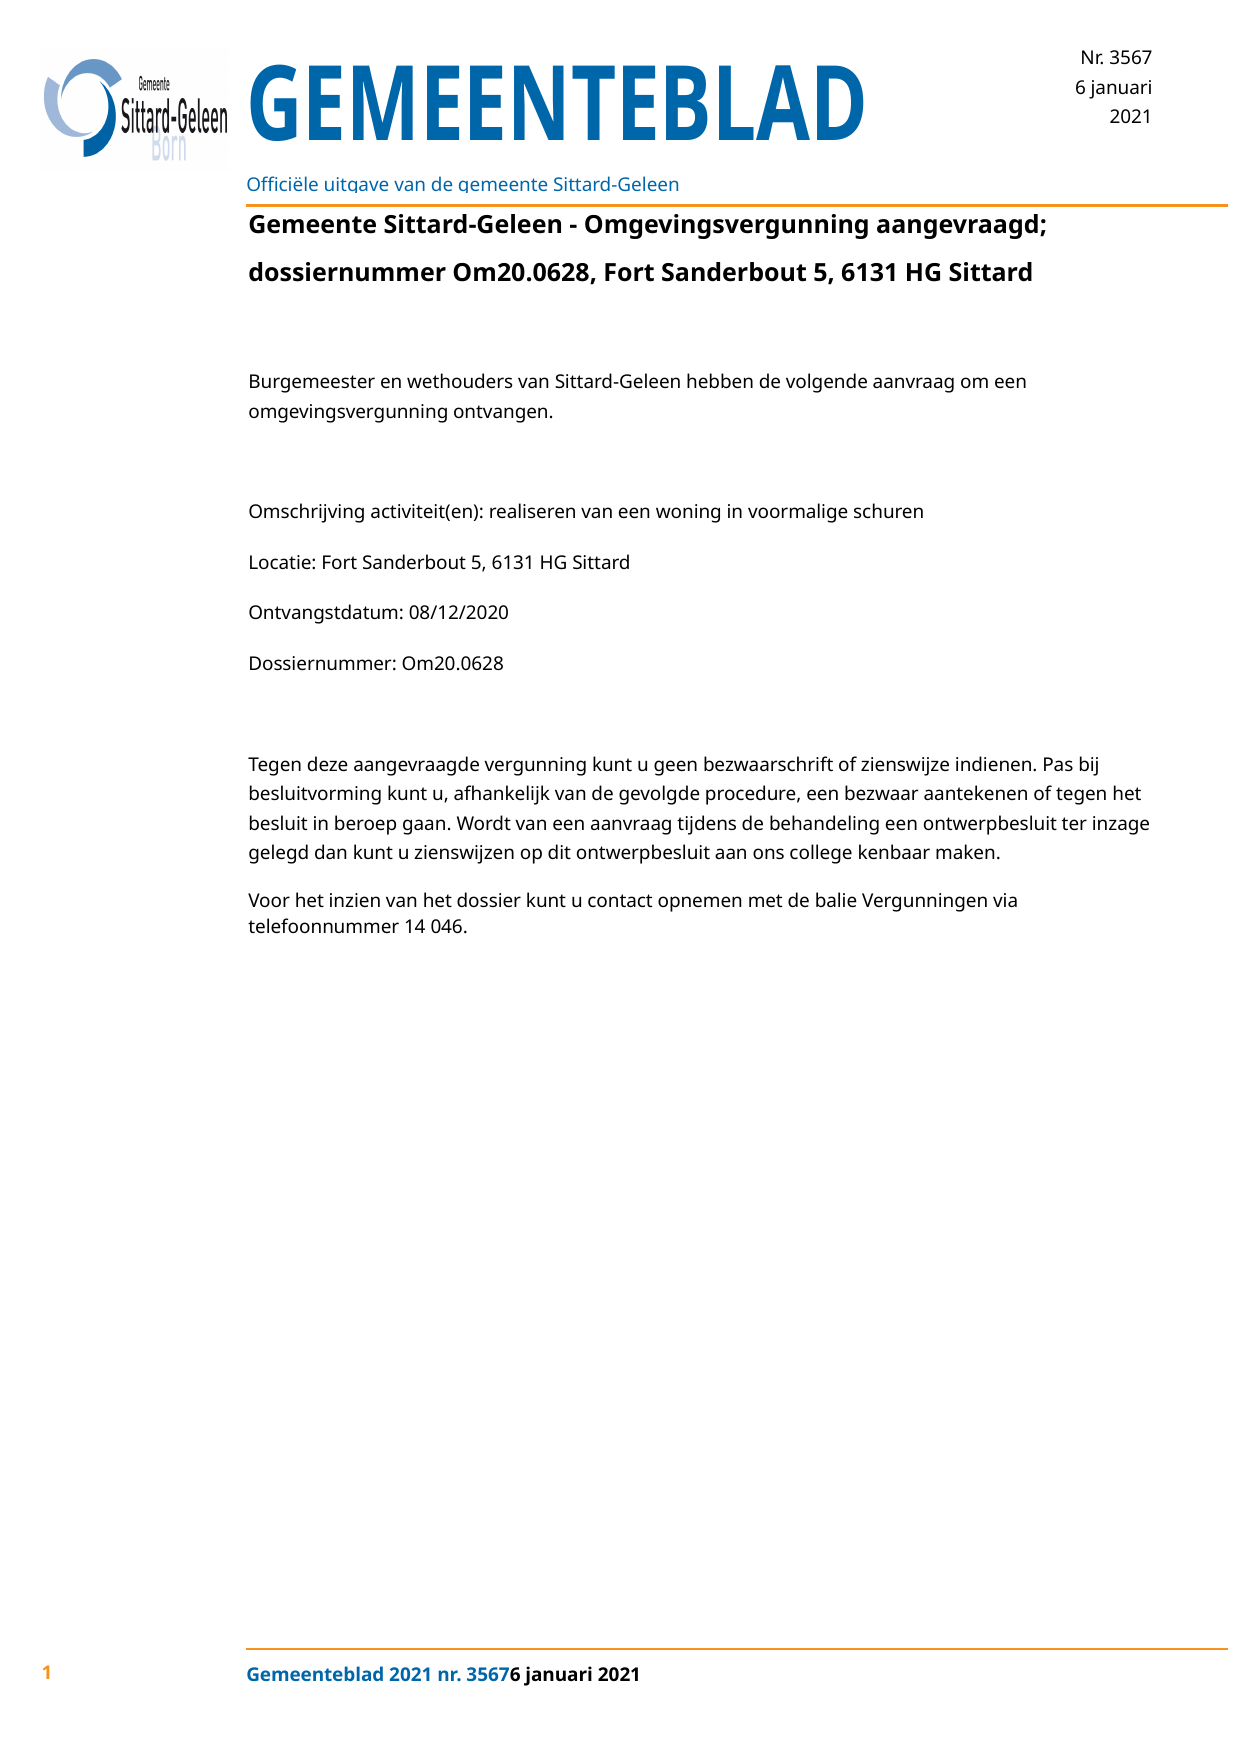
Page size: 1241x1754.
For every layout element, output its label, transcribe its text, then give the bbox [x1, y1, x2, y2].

text Locatie: Fort Sanderbout 5, 6131 HG Sittard [248, 549, 1152, 575]
text Omschrijving activiteit(en): realiseren van een woning in voormalige schuren [248, 499, 1152, 524]
picture [41, 47, 231, 172]
text Voor het inzien van het dossier kunt u contact opnemen met de balie Vergunningen via telefoonnummer 14 046. [248, 887, 1152, 939]
text Gemeente Sittard-Geleen - Omgevingsvergunning aangevraagd; dossiernummer Om20.0628, Fort Sanderbout 5, 6131 HG Sittard [248, 207, 1152, 288]
text Tegen deze aangevraagde vergunning kunt u geen bezwaarschrift of zienswijze indienen. Pas bij besluitvorming kunt u, afhankelijk van de gevolgde procedure, een bezwaar aantekenen of tegen het besluit in beroep gaan. Wordt van een aanvraag tijdens de behandeling een ontwerpbesluit ter inzage gelegd dan kunt u zienswijzen op dit ontwerpbesluit aan ons college kenbaar maken. [248, 751, 1152, 865]
text Dossiernummer: Om20.0628 [248, 650, 1152, 676]
text Burgemeester en wethouders van Sittard-Geleen hebben de volgende aanvraag om een omgevingsvergunning ontvangen. [248, 368, 1152, 424]
text Ontvangstdatum: 08/12/2020 [248, 599, 1152, 625]
